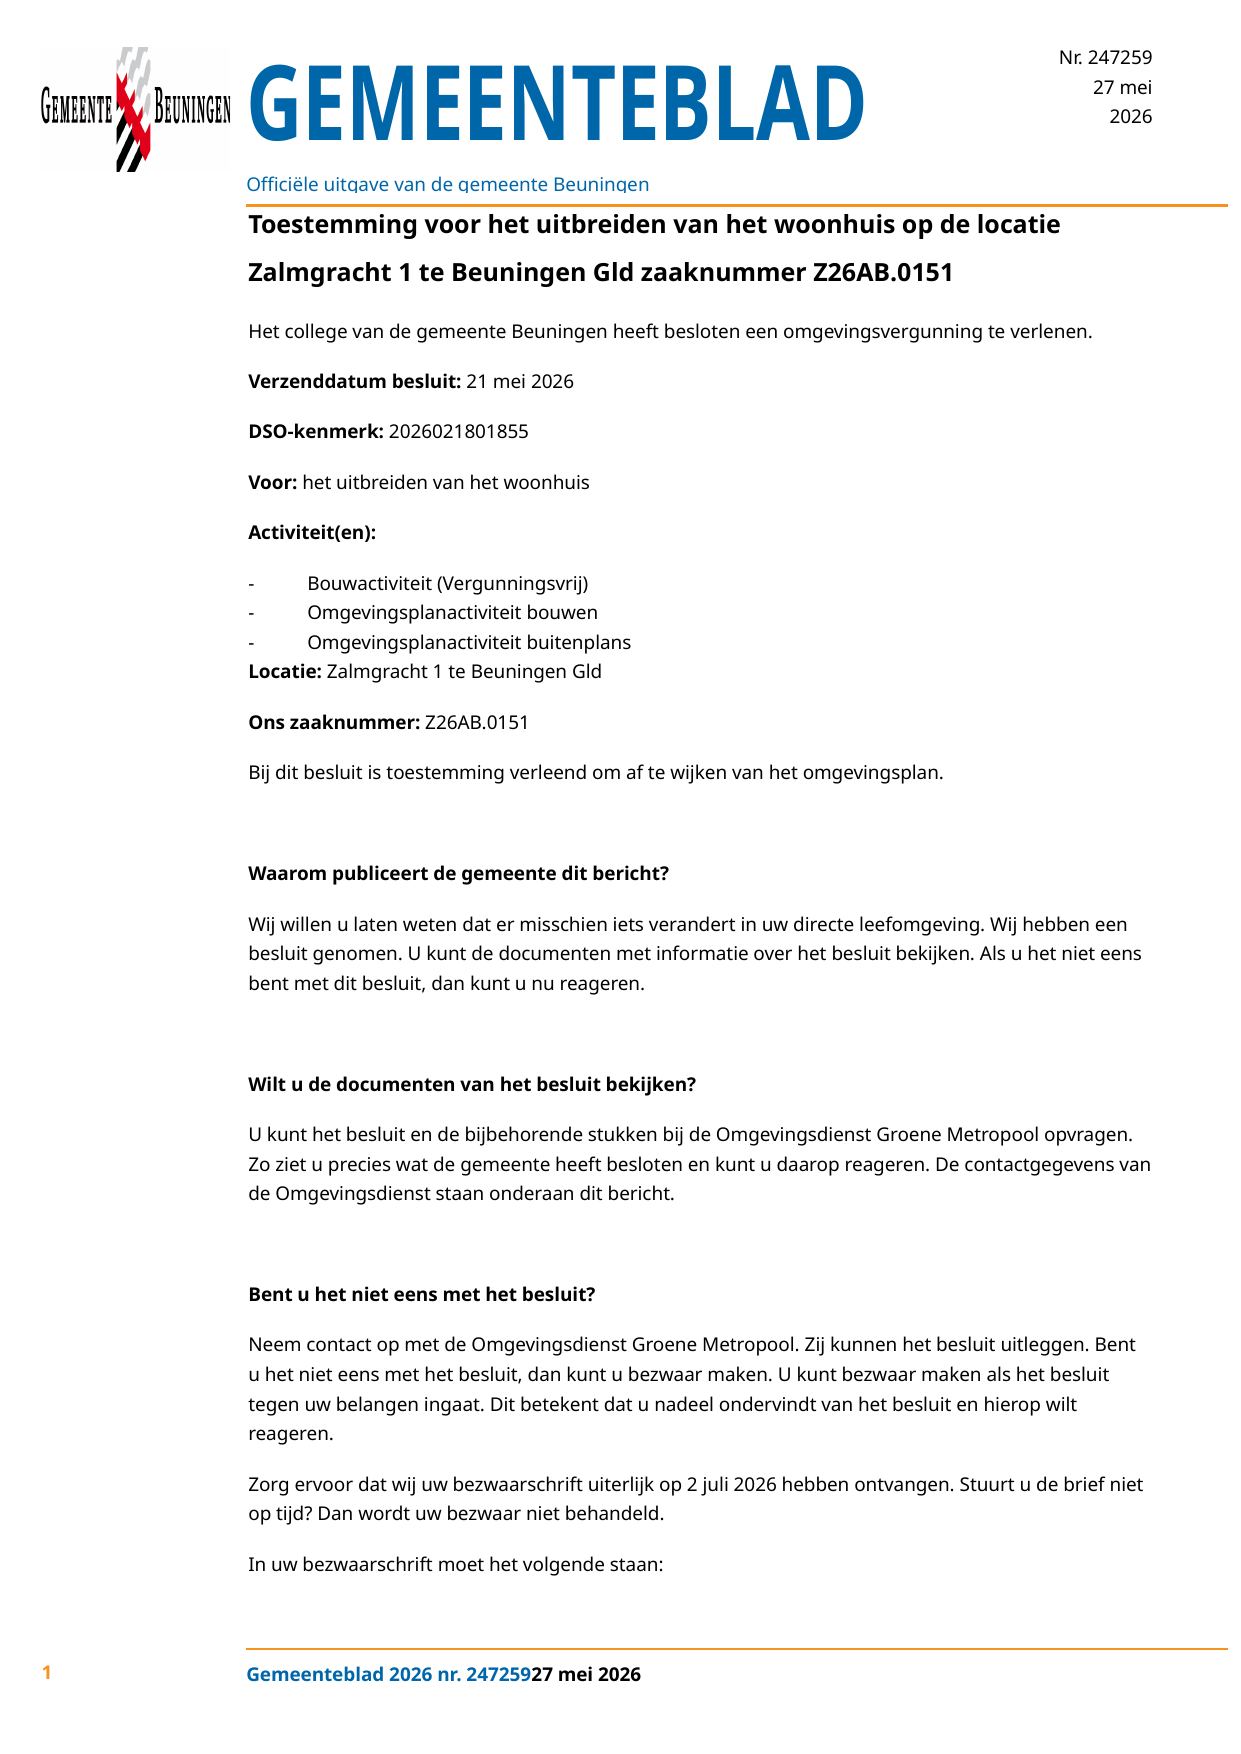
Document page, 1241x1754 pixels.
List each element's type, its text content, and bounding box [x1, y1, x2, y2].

text Wilt u de documenten van het besluit bekijken? [248, 1071, 1152, 1097]
text Voor: het uitbreiden van het woonhuis [248, 469, 1152, 495]
text Locatie: Zalmgracht 1 te Beuningen Gld [248, 659, 1152, 684]
list Omgevingsplanactiviteit buitenplans [248, 629, 1152, 655]
text Toestemming voor het uitbreiden van het woonhuis op de locatie Zalmgracht 1 te Beuningen Gld zaaknummer Z26AB.0151 [248, 207, 1152, 288]
text Verzenddatum besluit: 21 mei 2026 [248, 368, 1152, 394]
list Bouwactiviteit (Vergunningsvrij) [248, 570, 1152, 596]
text Neem contact op met de Omgevingsdienst Groene Metropool. Zij kunnen het besluit uitleggen. Bent u het niet eens met het besluit, dan kunt u bezwaar maken. U kunt bezwaar maken als het besluit tegen uw belangen ingaat. Dit betekent dat u nadeel ondervindt van het besluit en hierop wilt reageren. [248, 1332, 1152, 1446]
text Bent u het niet eens met het besluit? [248, 1281, 1152, 1307]
text Ons zaaknummer: Z26AB.0151 [248, 709, 1152, 735]
text Zorg ervoor dat wij uw bezwaarschrift uiterlijk op 2 juli 2026 hebben ontvangen. Stuurt u de brief niet op tijd? Dan wordt uw bezwaar niet behandeld. [248, 1471, 1152, 1526]
text In uw bezwaarschrift moet het volgende staan: [248, 1551, 1152, 1577]
text Bij dit besluit is toestemming verleend om af te wijken van het omgevingsplan. [248, 759, 1152, 785]
text U kunt het besluit en de bijbehorende stukken bij de Omgevingsdienst Groene Metropool opvragen. Zo ziet u precies wat de gemeente heeft besloten en kunt u daarop reageren. De contactgegevens van de Omgevingsdienst staan onderaan dit bericht. [248, 1121, 1152, 1206]
text Activiteit(en): [248, 519, 1152, 545]
text Het college van de gemeente Beuningen heeft besloten een omgevingsvergunning te verlenen. [248, 318, 1152, 344]
text Waarom publiceert de gemeente dit bericht? [248, 860, 1152, 886]
text DSO-kenmerk: 2026021801855 [248, 419, 1152, 444]
picture [41, 47, 231, 172]
list Omgevingsplanactiviteit bouwen [248, 599, 1152, 625]
text Wij willen u laten weten dat er misschien iets verandert in uw directe leefomgeving. Wij hebben een besluit genomen. U kunt de documenten met informatie over het besluit bekijken. Als u het niet eens bent met dit besluit, dan kunt u nu reageren. [248, 911, 1152, 996]
